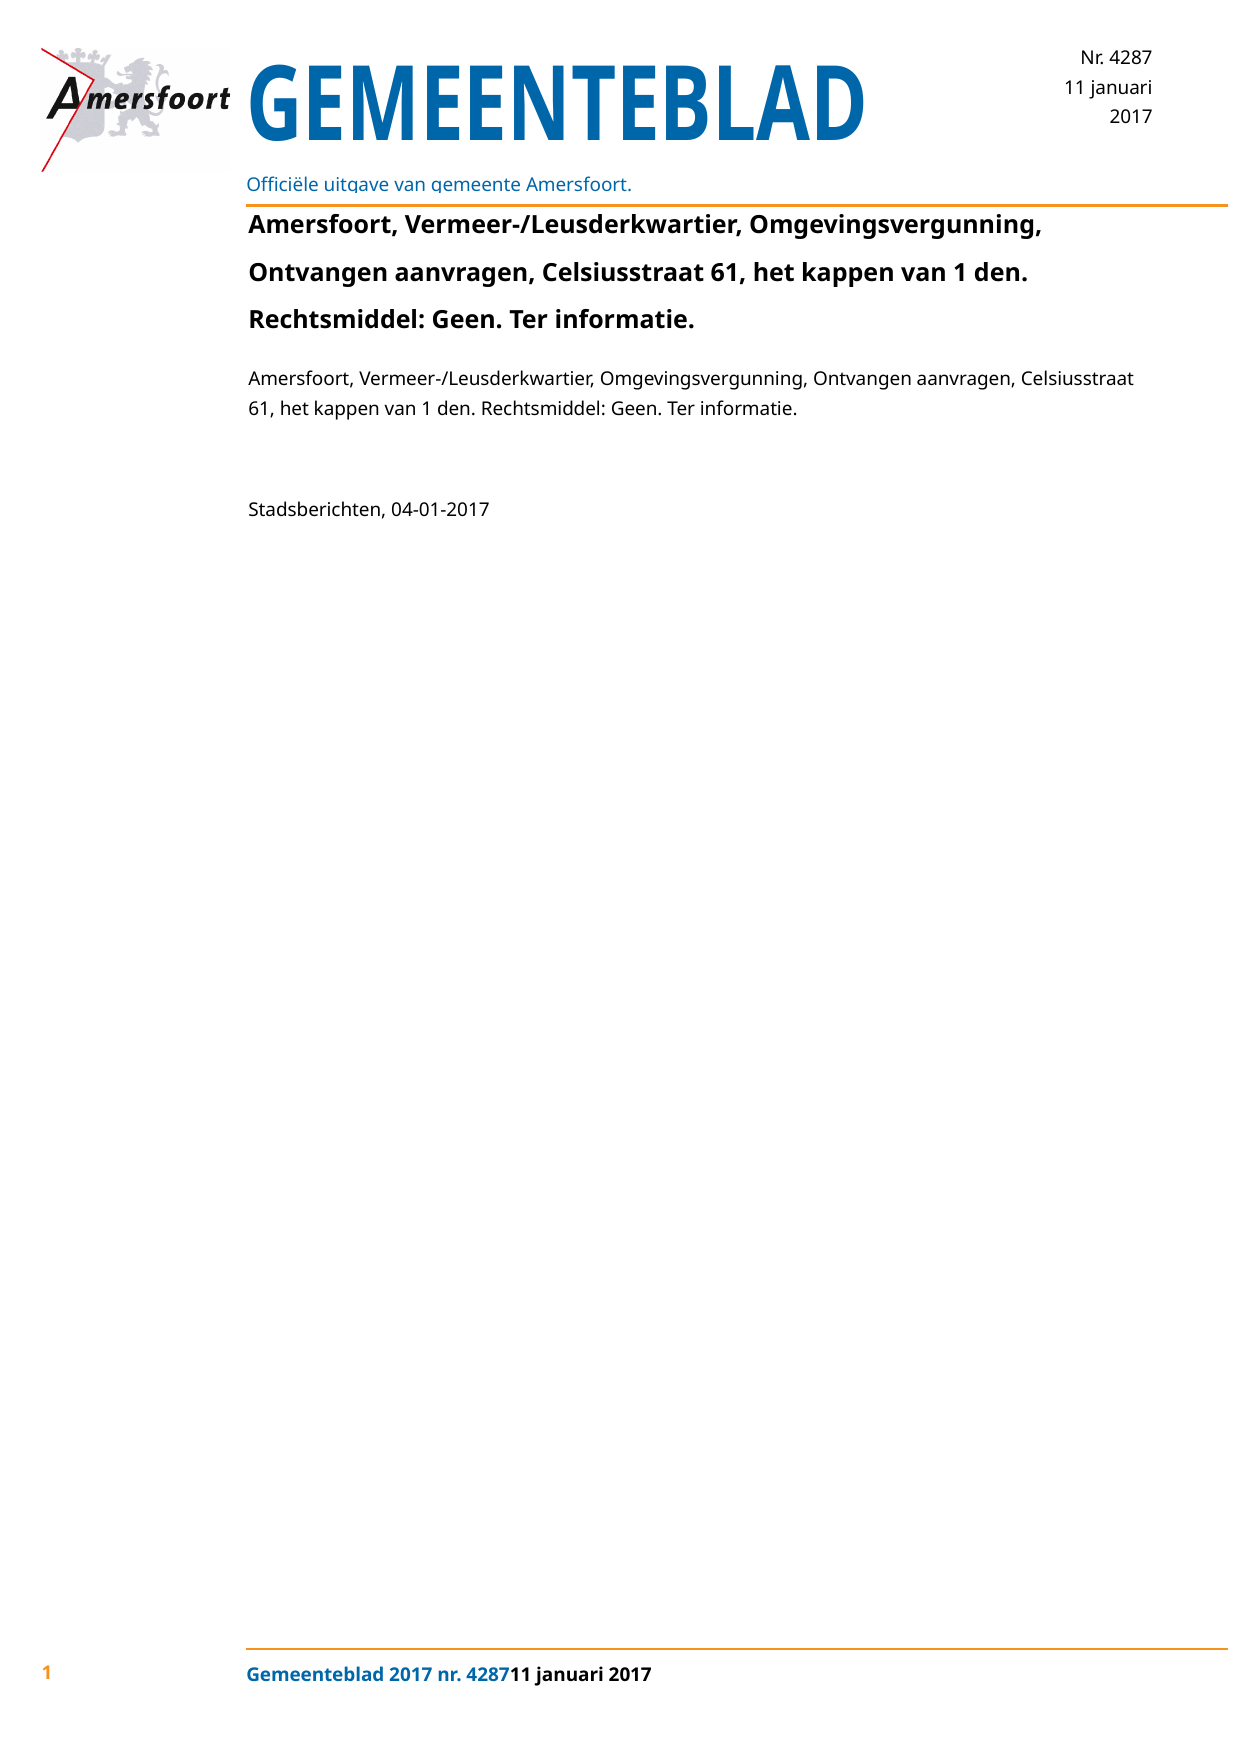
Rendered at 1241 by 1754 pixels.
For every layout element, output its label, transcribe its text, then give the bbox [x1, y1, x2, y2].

text Amersfoort, Vermeer-/Leusderkwartier, Omgevingsvergunning, Ontvangen aanvragen, Celsiusstraat 61, het kappen van 1 den. Rechtsmiddel: Geen. Ter informatie. [248, 366, 1152, 421]
text Amersfoort, Vermeer-/Leusderkwartier, Omgevingsvergunning, Ontvangen aanvragen, Celsiusstraat 61, het kappen van 1 den. Rechtsmiddel: Geen. Ter informatie. [248, 207, 1152, 336]
text Stadsberichten, 04-01-2017 [248, 496, 1152, 522]
picture [41, 47, 231, 172]
